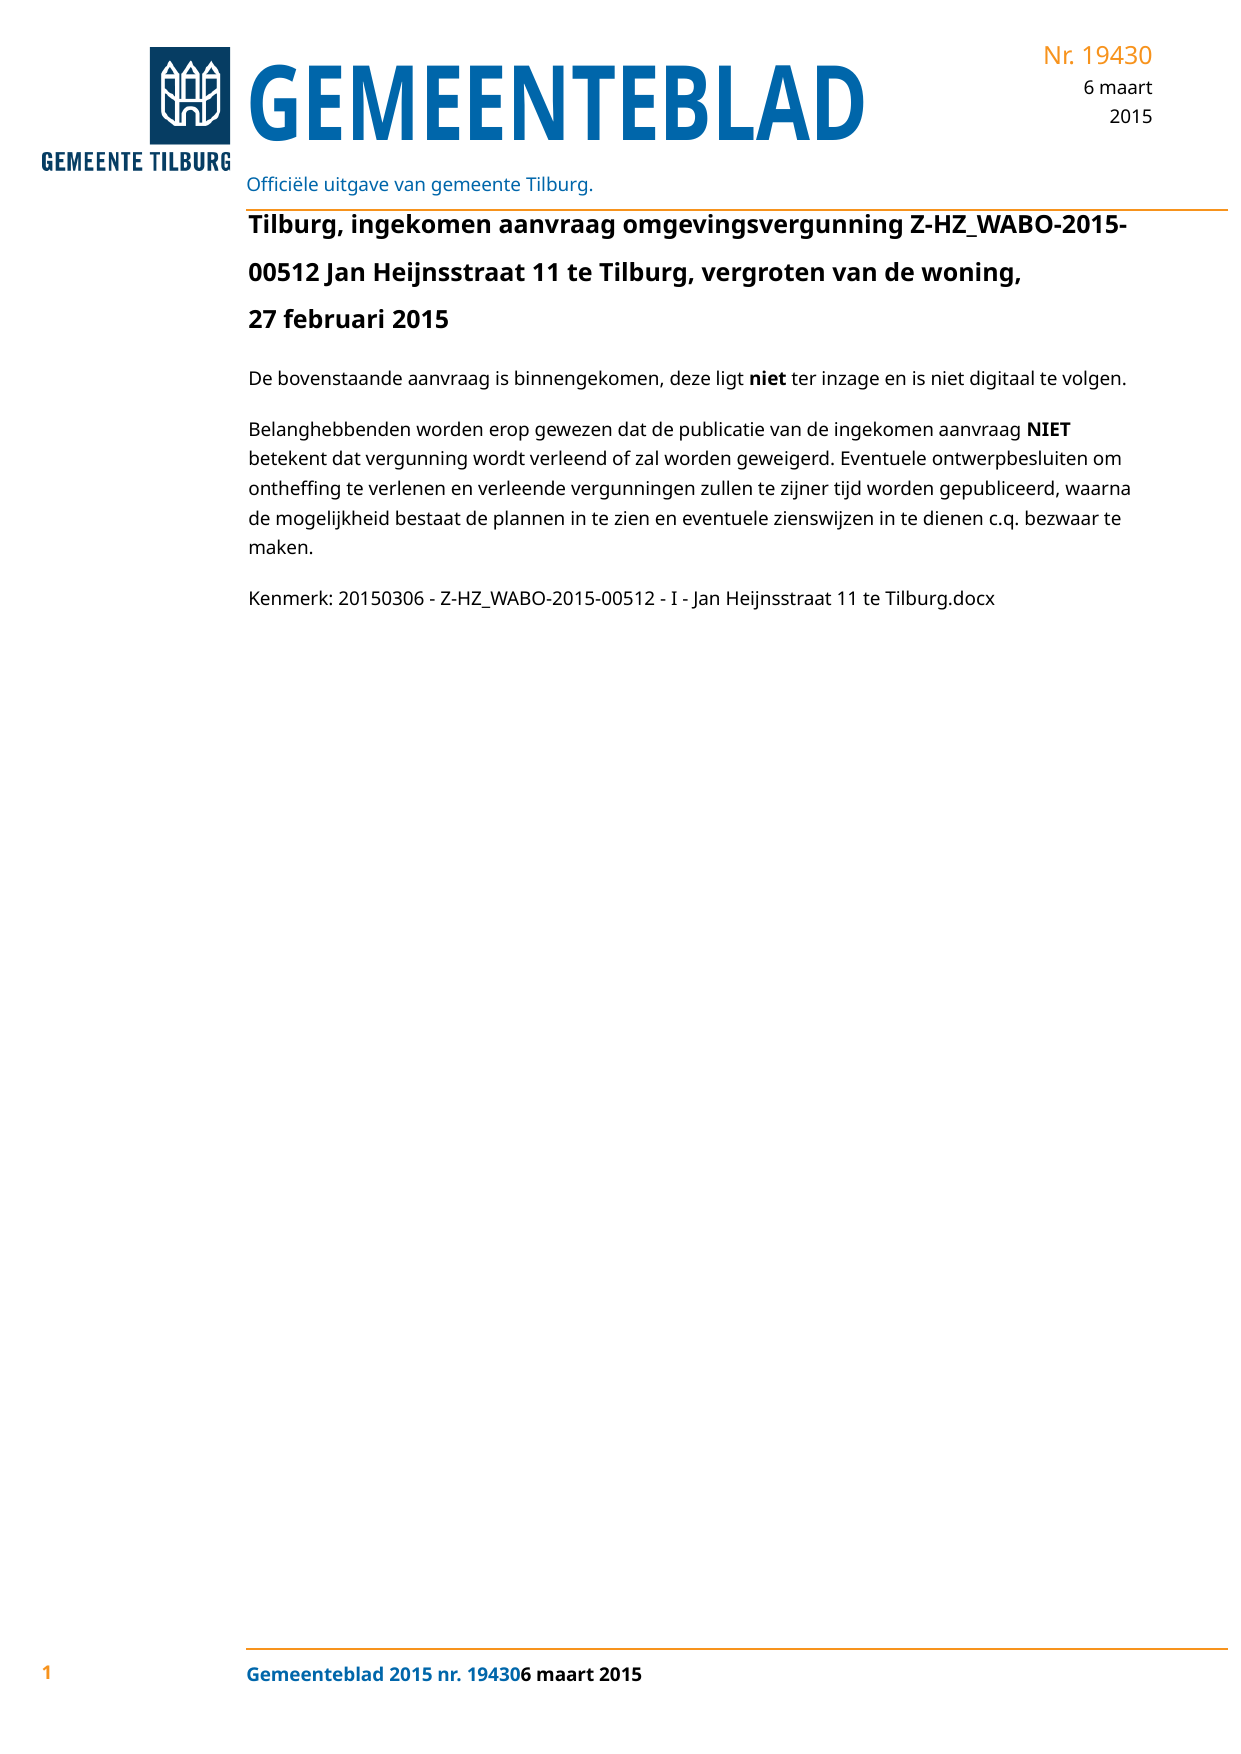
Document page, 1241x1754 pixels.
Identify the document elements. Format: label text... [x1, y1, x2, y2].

picture [41, 47, 231, 172]
text Kenmerk: 20150306 - Z-HZ_WABO-2015-00512 - I - Jan Heijnsstraat 11 te Tilburg.docx [248, 585, 1152, 610]
text Belanghebbenden worden erop gewezen dat de publicatie van de ingekomen aanvraag NIET betekent dat vergunning wordt verleend of zal worden geweigerd. Eventuele ontwerpbesluiten om ontheffing te verlenen en verleende vergunningen zullen te zijner tijd worden gepubliceerd, waarna de mogelijkheid bestaat de plannen in te zien en eventuele zienswijzen in te dienen c.q. bezwaar te maken. [248, 416, 1152, 560]
text Tilburg, ingekomen aanvraag omgevingsvergunning Z-HZ_WABO-2015-00512 Jan Heijnsstraat 11 te Tilburg, vergroten van de woning, 27 februari 2015 [248, 211, 1152, 336]
text De bovenstaande aanvraag is binnengekomen, deze ligt niet ter inzage en is niet digitaal te volgen. [248, 366, 1152, 391]
